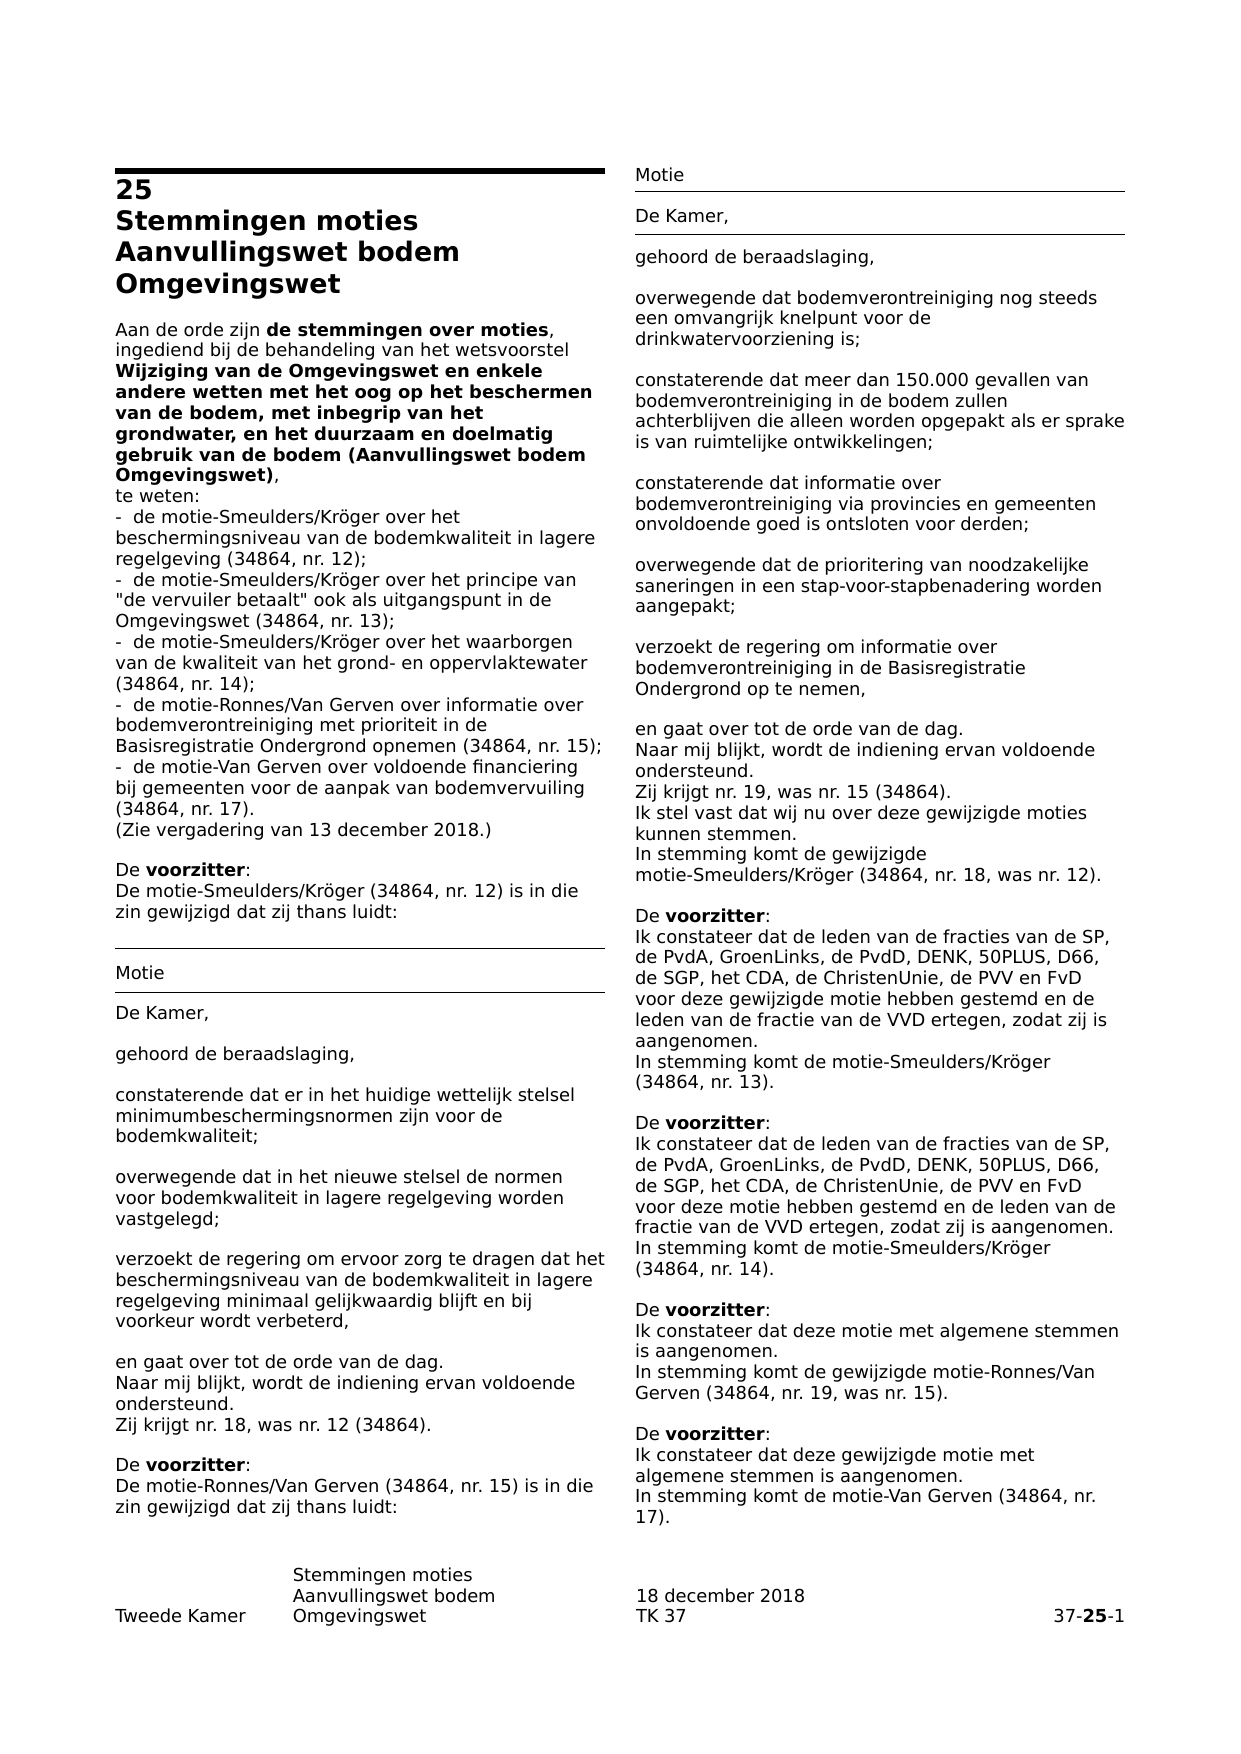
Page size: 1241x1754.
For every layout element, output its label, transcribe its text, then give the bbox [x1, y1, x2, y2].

text te weten: [115, 486, 605, 507]
text verzoekt de regering om ervoor zorg te dragen dat het beschermingsniveau van de bodemkwaliteit in lagere regelgeving minimaal gelijkwaardig blijft en bij voorkeur wordt verbeterd, [115, 1249, 605, 1332]
list de motie-Van Gerven over voldoende financiering bij gemeenten voor de aanpak van bodemvervuiling (34864, nr. 17). [115, 757, 605, 819]
text Naar mij blijkt, wordt de indiening ervan voldoende ondersteund. [635, 740, 1125, 782]
text Ik constateer dat de leden van de fracties van de SP, de PvdA, GroenLinks, de PvdD, DENK, 50PLUS, D66, de SGP, het CDA, de ChristenUnie, de PVV en FvD voor deze motie hebben gestemd en de leden van de fractie van de VVD ertegen, zodat zij is aangenomen. [635, 1134, 1125, 1238]
title 25 Stemmingen moties Aanvullingswet bodem Omgevingswet [115, 174, 605, 299]
text gehoord de beraadslaging, [635, 247, 1125, 267]
text (Zie vergadering van 13 december 2018.) [115, 819, 605, 840]
text overwegende dat in het nieuwe stelsel de normen voor bodemkwaliteit in lagere regelgeving worden vastgelegd; [115, 1167, 605, 1229]
list de motie-Ronnes/Van Gerven over informatie over bodemverontreiniging met prioriteit in de Basisregistratie Ondergrond opnemen (34864, nr. 15); [115, 694, 605, 757]
text De Kamer, [635, 206, 1125, 227]
text overwegende dat bodemverontreiniging nog steeds een omvangrijk knelpunt voor de drinkwatervoorziening is; [635, 287, 1125, 350]
text Aan de orde zijn de stemmingen over moties, ingediend bij de behandeling van het wetsvoorstel Wijziging van de Omgevingswet en enkele andere wetten met het oog op het beschermen van de bodem, met inbegrip van het grondwater, en het duurzaam en doelmatig gebruik van de bodem (Aanvullingswet bodem Omgevingswet), [115, 319, 605, 486]
text Zij krijgt nr. 19, was nr. 15 (34864). [635, 782, 1125, 802]
text In stemming komt de gewijzigde motie-Ronnes/Van Gerven (34864, nr. 19, was nr. 15). [635, 1362, 1125, 1404]
text De voorzitter: [115, 860, 605, 881]
text overwegende dat de prioritering van noodzakelijke saneringen in een stap-voor-stapbenadering worden aangepakt; [635, 555, 1125, 617]
text Ik constateer dat de leden van de fracties van de SP, de PvdA, GroenLinks, de PvdD, DENK, 50PLUS, D66, de SGP, het CDA, de ChristenUnie, de PVV en FvD voor deze gewijzigde motie hebben gestemd en de leden van de fractie van de VVD ertegen, zodat zij is aangenomen. [635, 926, 1125, 1051]
text In stemming komt de gewijzigde motie-Smeulders/Kröger (34864, nr. 18, was nr. 12). [635, 844, 1125, 886]
list de motie-Smeulders/Kröger over het principe van "de vervuiler betaalt" ook als uitgangspunt in de Omgevingswet (34864, nr. 13); [115, 569, 605, 632]
text Motie [635, 165, 1125, 186]
text verzoekt de regering om informatie over bodemverontreiniging in de Basisregistratie Ondergrond op te nemen, [635, 637, 1125, 699]
text De voorzitter: [635, 906, 1125, 926]
text en gaat over tot de orde van de dag. [635, 719, 1125, 740]
text In stemming komt de motie-Smeulders/Kröger (34864, nr. 14). [635, 1238, 1125, 1280]
text In stemming komt de motie-Smeulders/Kröger (34864, nr. 13). [635, 1051, 1125, 1093]
text Ik stel vast dat wij nu over deze gewijzigde moties kunnen stemmen. [635, 802, 1125, 844]
text De motie-Smeulders/Kröger (34864, nr. 12) is in die zin gewijzigd dat zij thans luidt: [115, 881, 605, 923]
text De motie-Ronnes/Van Gerven (34864, nr. 15) is in die zin gewijzigd dat zij thans luidt: [115, 1476, 605, 1518]
list de motie-Smeulders/Kröger over het waarborgen van de kwaliteit van het grond- en oppervlaktewater (34864, nr. 14); [115, 632, 605, 694]
text De voorzitter: [635, 1424, 1125, 1444]
text constaterende dat er in het huidige wettelijk stelsel minimumbeschermingsnormen zijn voor de bodemkwaliteit; [115, 1085, 605, 1147]
text In stemming komt de motie-Van Gerven (34864, nr. 17). [635, 1486, 1125, 1528]
text Ik constateer dat deze gewijzigde motie met algemene stemmen is aangenomen. [635, 1444, 1125, 1486]
text en gaat over tot de orde van de dag. [115, 1352, 605, 1373]
list de motie-Smeulders/Kröger over het beschermingsniveau van de bodemkwaliteit in lagere regelgeving (34864, nr. 12); [115, 507, 605, 569]
text De Kamer, [115, 1003, 605, 1024]
text Motie [115, 962, 605, 983]
text Naar mij blijkt, wordt de indiening ervan voldoende ondersteund. [115, 1373, 605, 1414]
text De voorzitter: [635, 1113, 1125, 1134]
text constaterende dat meer dan 150.000 gevallen van bodemverontreiniging in de bodem zullen achterblijven die alleen worden opgepakt als er sprake is van ruimtelijke ontwikkelingen; [635, 370, 1125, 453]
text De voorzitter: [115, 1455, 605, 1476]
text Ik constateer dat deze motie met algemene stemmen is aangenomen. [635, 1320, 1125, 1362]
text gehoord de beraadslaging, [115, 1044, 605, 1065]
text constaterende dat informatie over bodemverontreiniging via provincies en gemeenten onvoldoende goed is ontsloten voor derden; [635, 473, 1125, 535]
text Zij krijgt nr. 18, was nr. 12 (34864). [115, 1414, 605, 1435]
text De voorzitter: [635, 1300, 1125, 1320]
